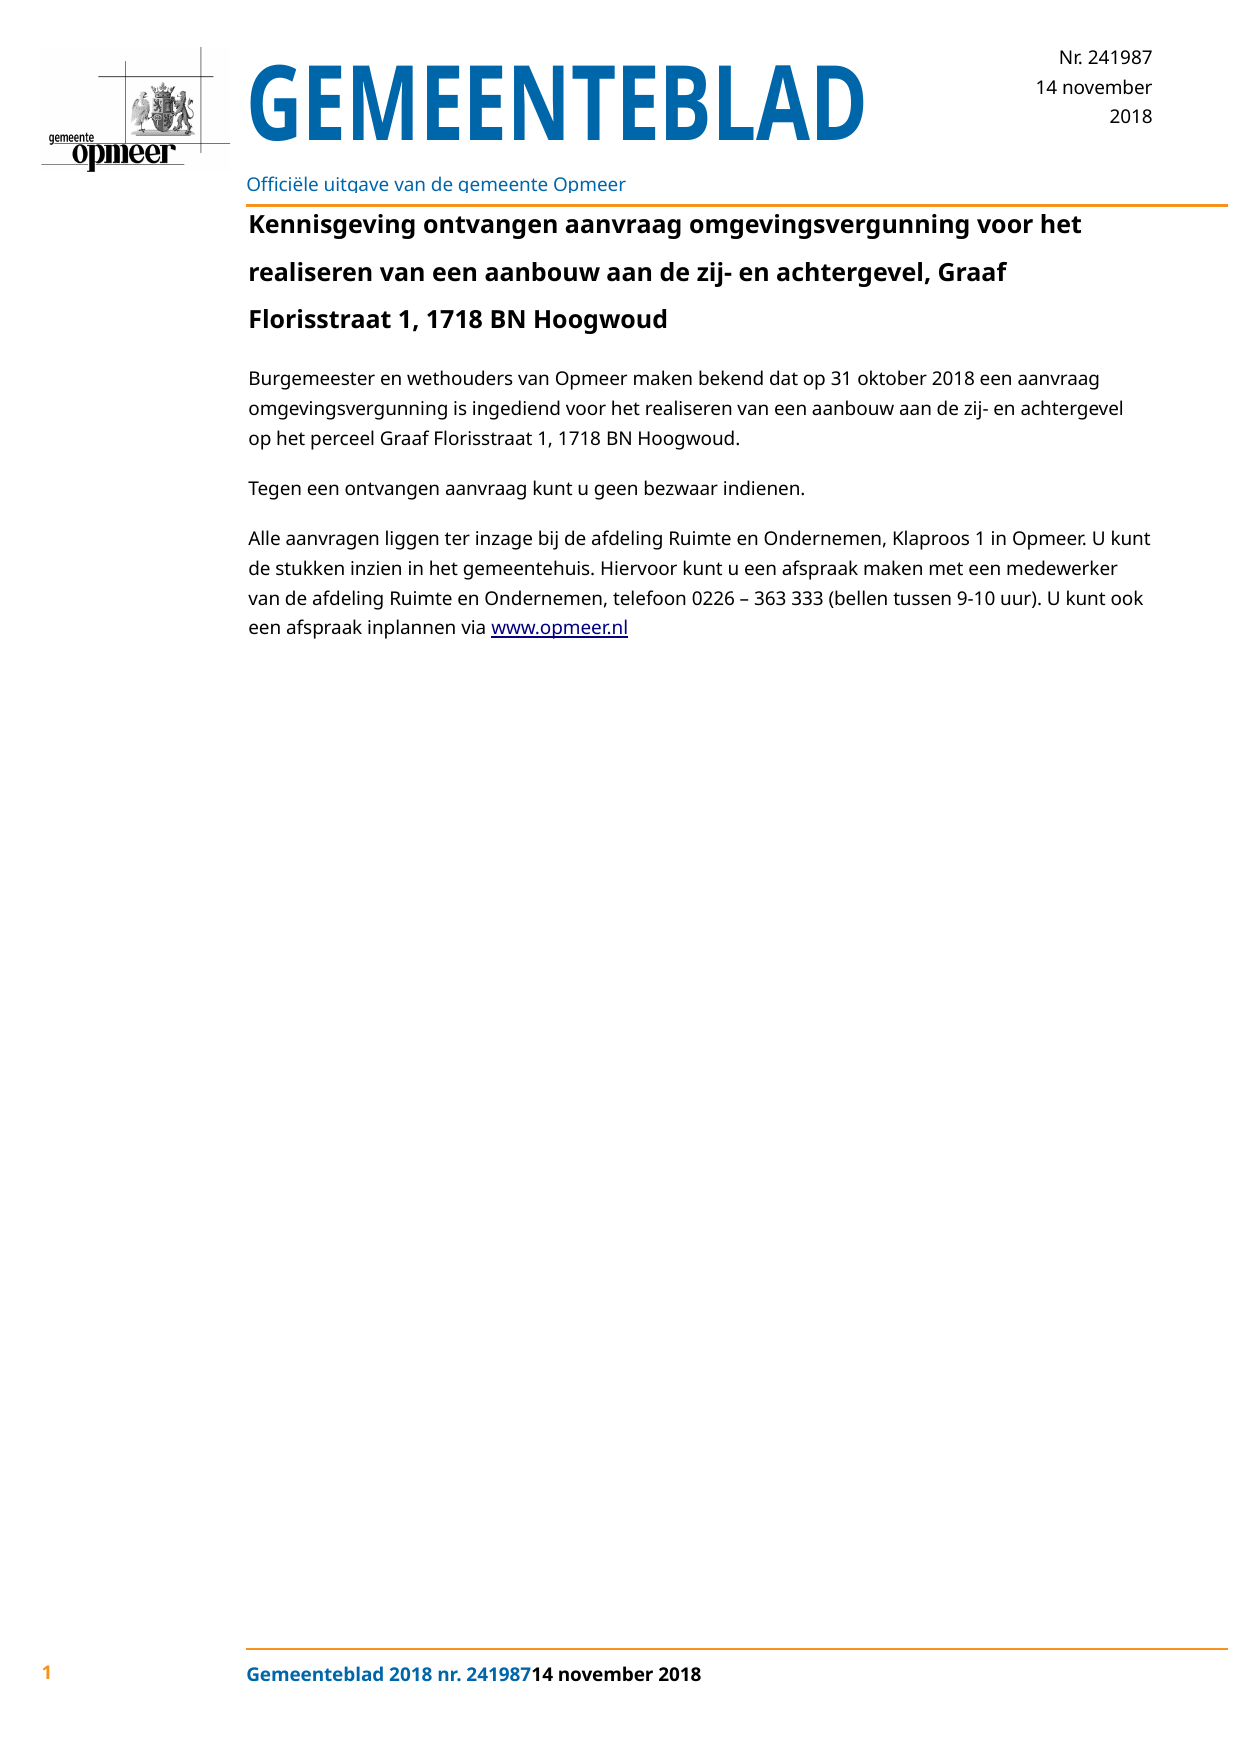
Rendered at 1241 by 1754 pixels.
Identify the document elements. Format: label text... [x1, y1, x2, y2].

text Burgemeester en wethouders van Opmeer maken bekend dat op 31 oktober 2018 een aanvraag omgevingsvergunning is ingediend voor het realiseren van een aanbouw aan de zij- en achtergevel op het perceel Graaf Florisstraat 1, 1718 BN Hoogwoud. [248, 366, 1152, 450]
text Alle aanvragen liggen ter inzage bij de afdeling Ruimte en Ondernemen, Klaproos 1 in Opmeer. U kunt de stukken inzien in het gemeentehuis. Hiervoor kunt u een afspraak maken met een medewerker van de afdeling Ruimte en Ondernemen, telefoon 0226 – 363 333 (bellen tussen 9-10 uur). U kunt ook een afspraak inplannen via www.opmeer.nl [248, 526, 1152, 640]
picture [41, 47, 231, 172]
text Kennisgeving ontvangen aanvraag omgevingsvergunning voor het realiseren van een aanbouw aan de zij- en achtergevel, Graaf Florisstraat 1, 1718 BN Hoogwoud [248, 207, 1152, 336]
text Tegen een ontvangen aanvraag kunt u geen bezwaar indienen. [248, 475, 1152, 501]
